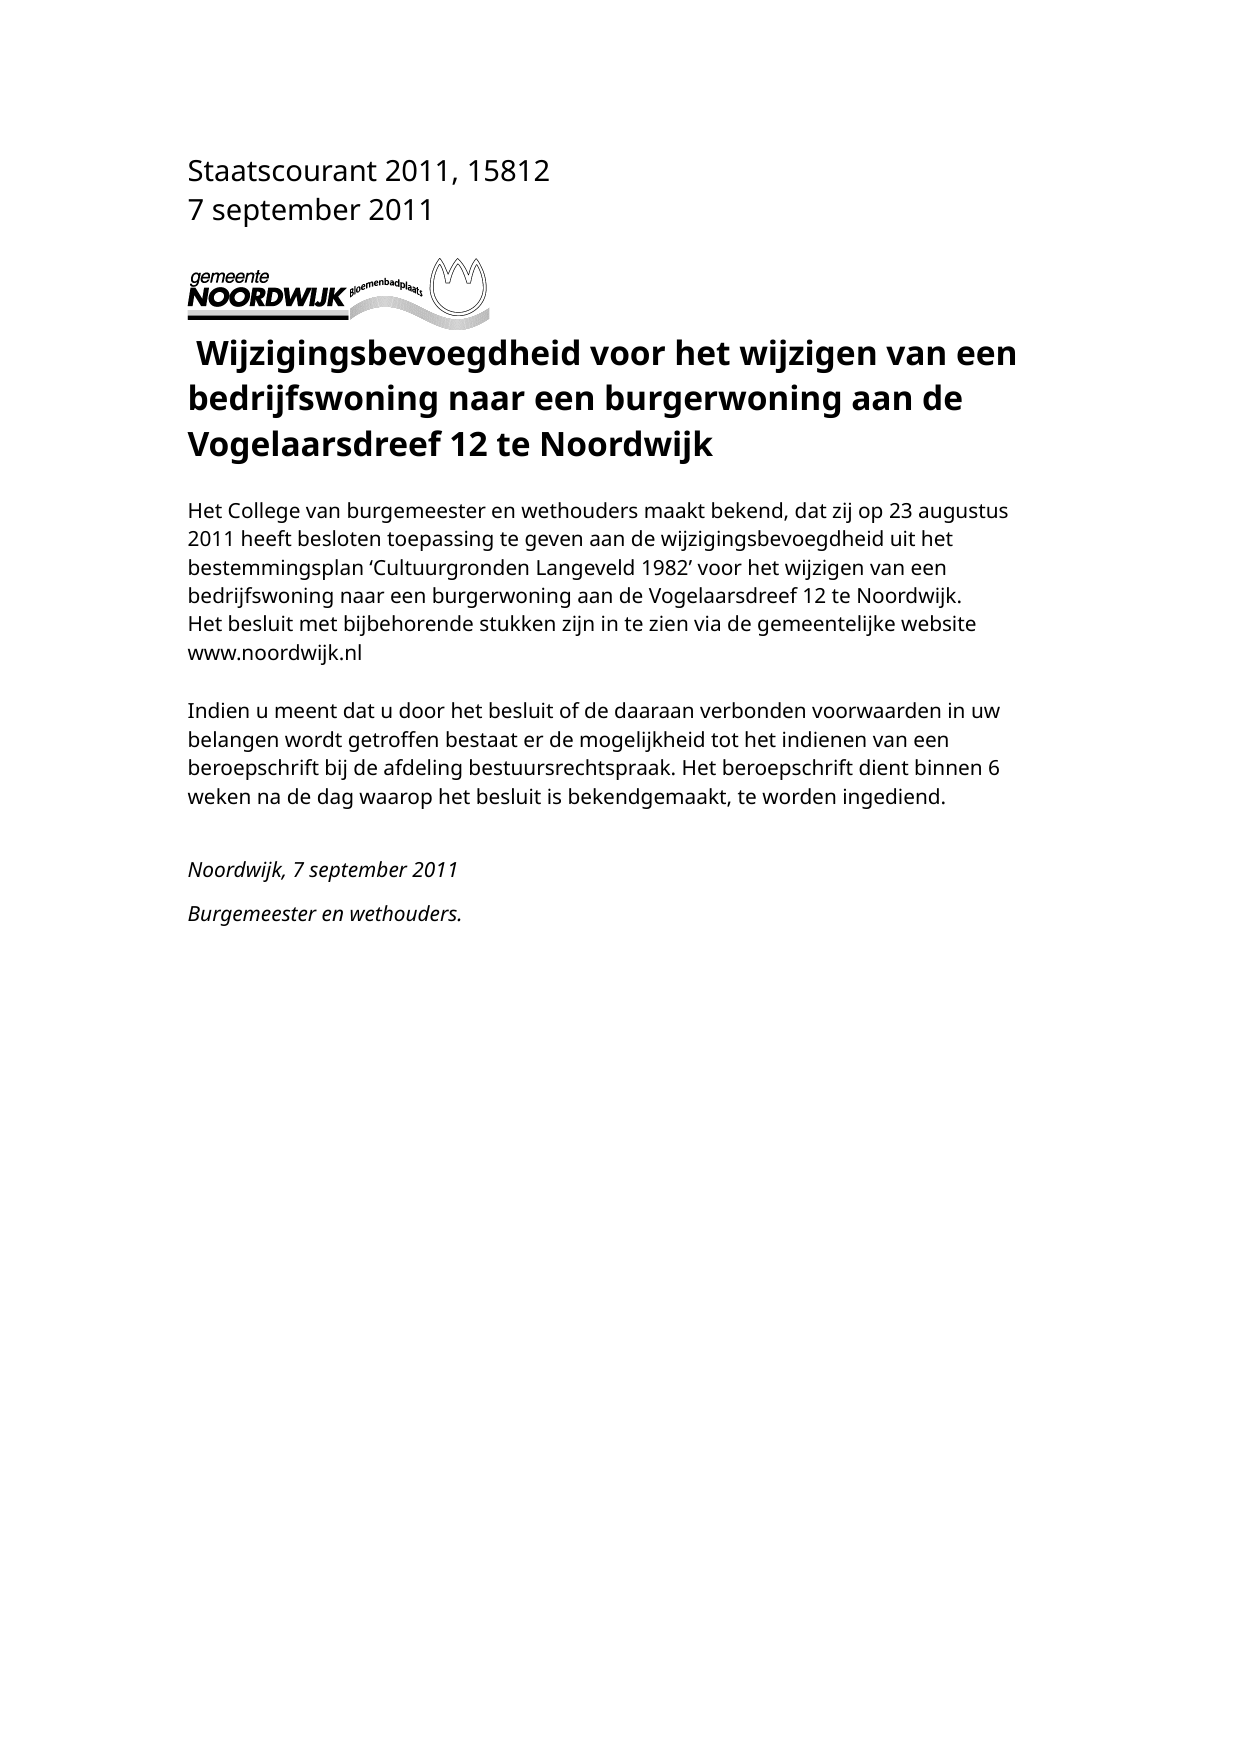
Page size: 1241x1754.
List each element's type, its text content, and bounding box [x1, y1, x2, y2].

text Het besluit met bijbehorende stukken zijn in te zien via de gemeentelijke website www.noordwijk.nl [187, 609, 1053, 666]
text Staatscourant 2011, 15812 [187, 150, 1053, 190]
text 7 september 2011 [187, 190, 1053, 229]
picture [187, 258, 490, 330]
text Noordwijk, 7 september 2011 [187, 855, 1053, 884]
text Indien u meent dat u door het besluit of de daaraan verbonden voorwaarden in uw belangen wordt getroffen bestaat er de mogelijkheid tot het indienen van een beroepschrift bij de afdeling bestuursrechtspraak. Het beroepschrift dient binnen 6 weken na de dag waarop het besluit is bekendgemaakt, te worden ingediend. [187, 696, 1053, 810]
text Het College van burgemeester en wethouders maakt bekend, dat zij op 23 augustus 2011 heeft besloten toepassing te geven aan de wijzigingsbevoegdheid uit het bestemmingsplan ‘Cultuurgronden Langeveld 1982’ voor het wijzigen van een bedrijfswoning naar een burgerwoning aan de Vogelaarsdreef 12 te Noordwijk. [187, 496, 1053, 609]
text Burgemeester en wethouders. [187, 899, 1053, 927]
subtitle Wijzigingsbevoegdheid voor het wijzigen van een bedrijfswoning naar een burgerwoning aan de Vogelaarsdreef 12 te Noordwijk [187, 271, 1053, 466]
